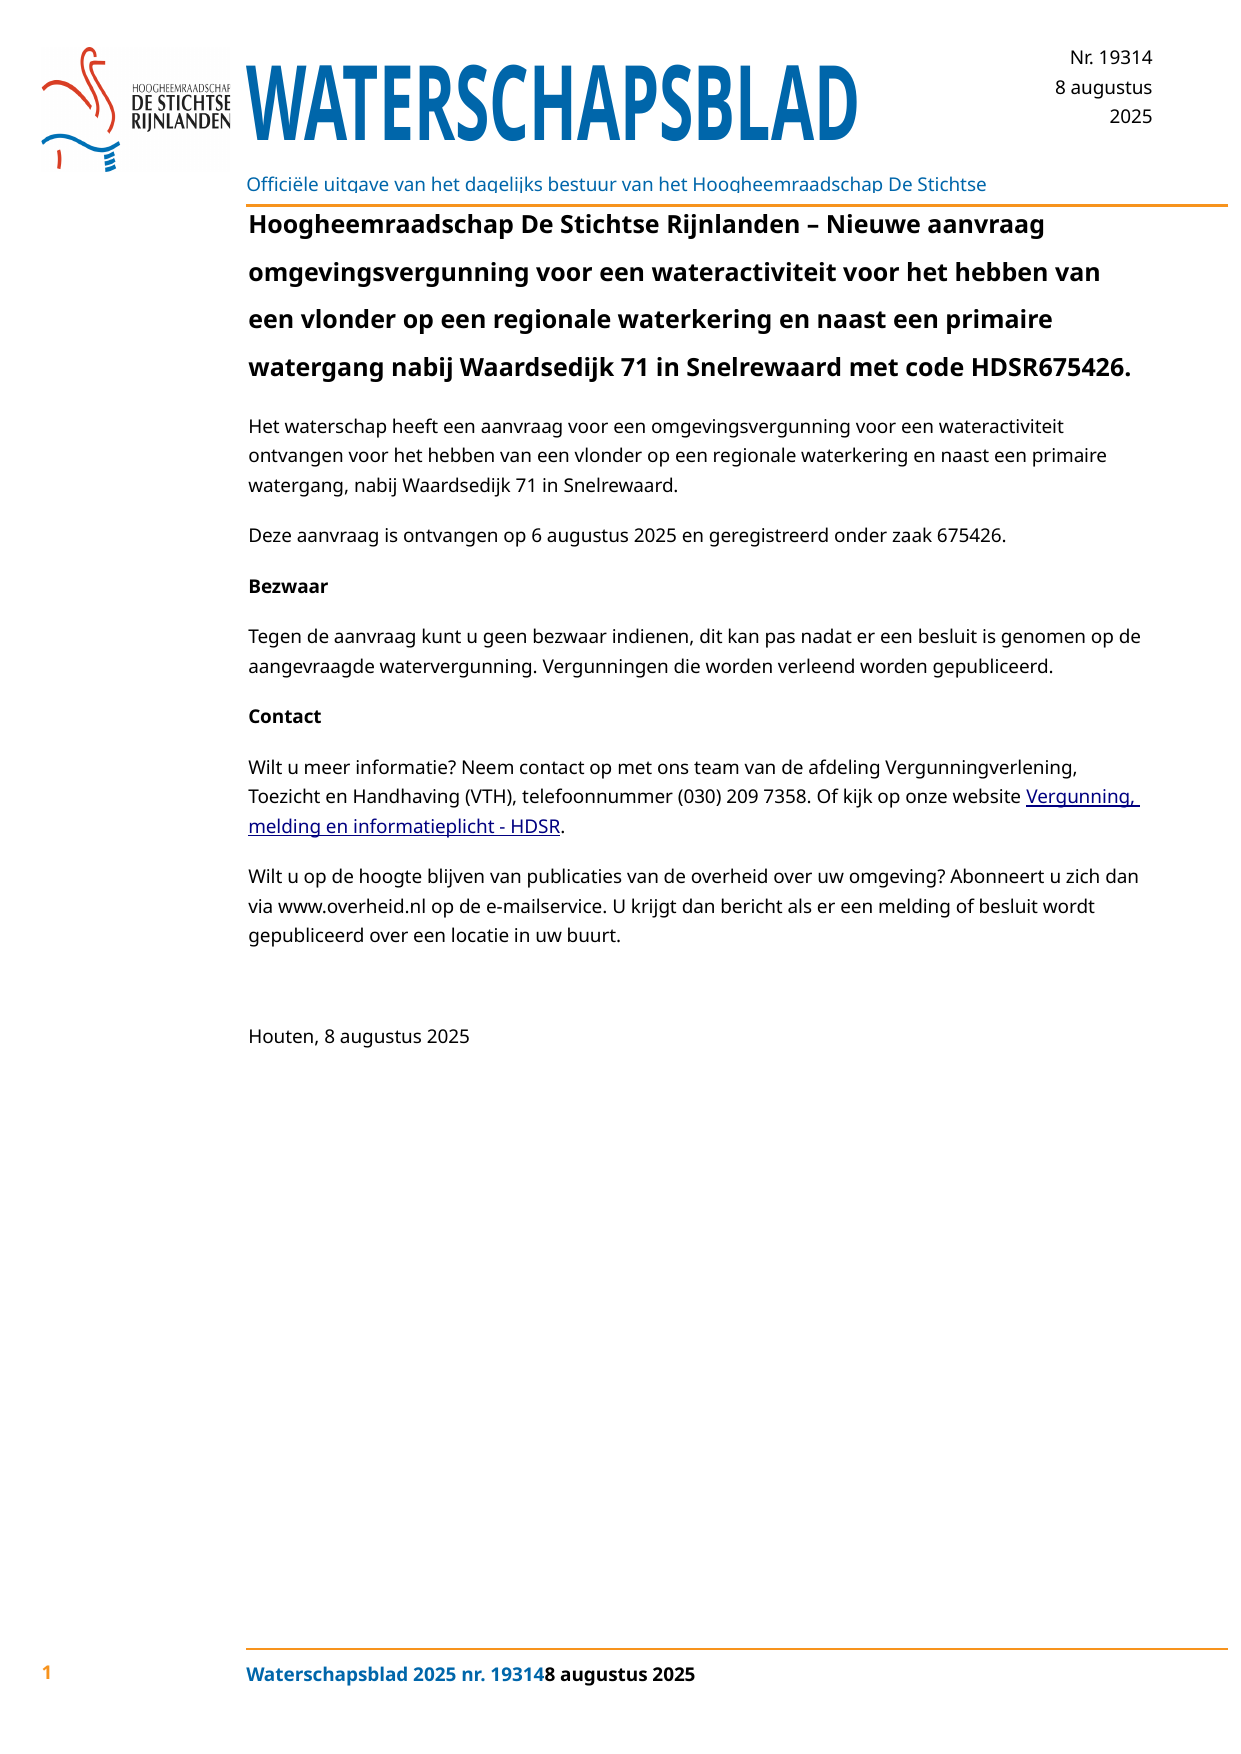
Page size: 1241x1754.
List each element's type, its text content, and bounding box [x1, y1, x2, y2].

text Hoogheemraadschap De Stichtse Rijnlanden – Nieuwe aanvraag omgevingsvergunning voor een wateractiviteit voor het hebben van een vlonder op een regionale waterkering en naast een primaire watergang nabij Waardsedijk 71 in Snelrewaard met code HDSR675426. [248, 207, 1152, 384]
text Tegen de aanvraag kunt u geen bezwaar indienen, dit kan pas nadat er een besluit is genomen op de aangevraagde watervergunning. Vergunningen die worden verleend worden gepubliceerd. [248, 623, 1152, 679]
text Contact [248, 703, 1152, 729]
text Wilt u op de hoogte blijven van publicaties van de overheid over uw omgeving? Abonneert u zich dan via www.overheid.nl op de e-mailservice. U krijgt dan bericht als er een melding of besluit wordt gepubliceerd over een locatie in uw buurt. [248, 863, 1152, 948]
text Bezwaar [248, 573, 1152, 599]
text Het waterschap heeft een aanvraag voor een omgevingsvergunning voor een wateractiviteit ontvangen voor het hebben van een vlonder op een regionale waterkering en naast een primaire watergang, nabij Waardsedijk 71 in Snelrewaard. [248, 413, 1152, 498]
text Houten, 8 augustus 2025 [248, 1023, 1152, 1049]
text Wilt u meer informatie? Neem contact op met ons team van de afdeling Vergunningverlening, Toezicht en Handhaving (VTH), telefoonnummer (030) 209 7358. Of kijk op onze website Vergunning, melding en informatieplicht - HDSR. [248, 754, 1152, 839]
text Deze aanvraag is ontvangen op 6 augustus 2025 en geregistreerd onder zaak 675426. [248, 523, 1152, 548]
picture [41, 47, 231, 172]
